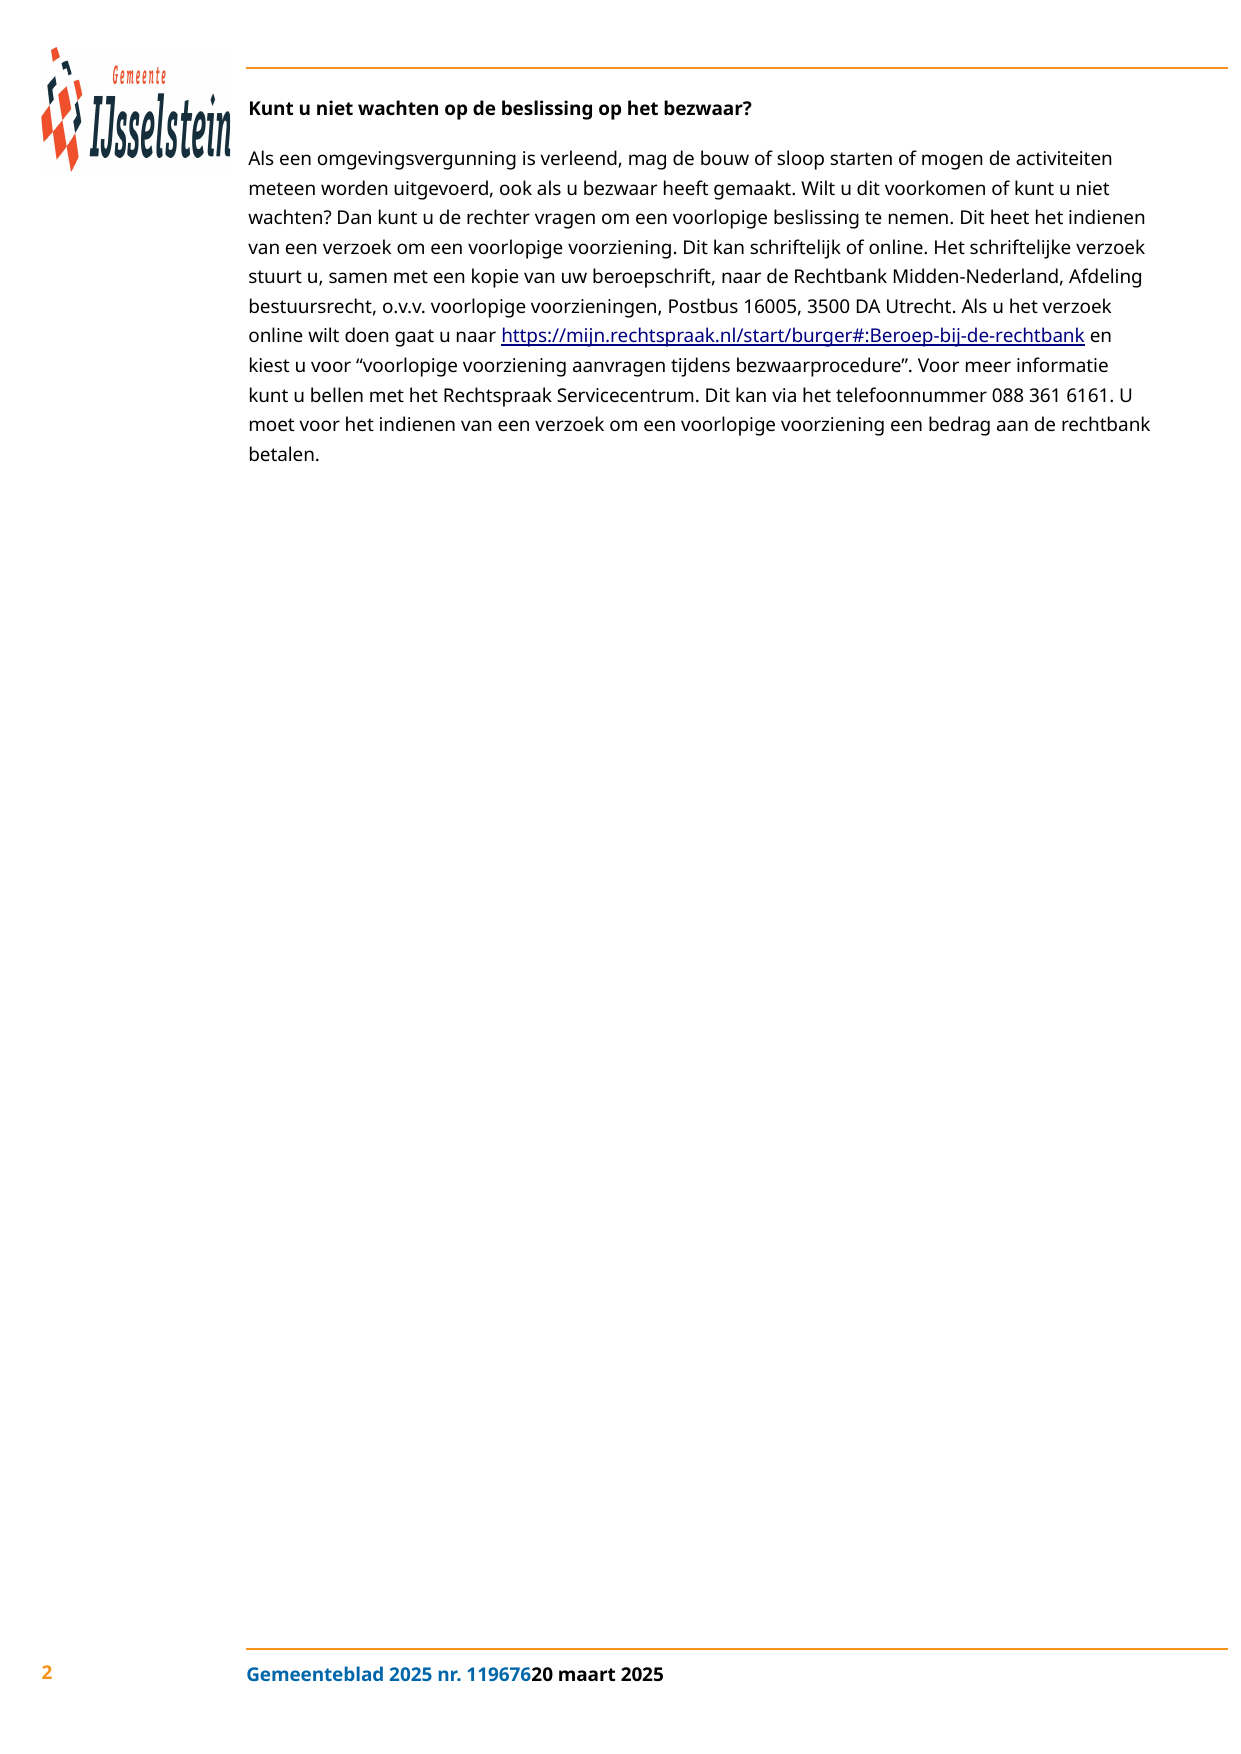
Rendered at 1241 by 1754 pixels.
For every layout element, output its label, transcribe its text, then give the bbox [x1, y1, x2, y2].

picture [41, 47, 231, 172]
text Als een omgevingsvergunning is verleend, mag de bouw of sloop starten of mogen de activiteiten meteen worden uitgevoerd, ook als u bezwaar heeft gemaakt. Wilt u dit voorkomen of kunt u niet wachten? Dan kunt u de rechter vragen om een voorlopige beslissing te nemen. Dit heet het indienen van een verzoek om een voorlopige voorziening. Dit kan schriftelijk of online. Het schriftelijke verzoek stuurt u, samen met een kopie van uw beroepschrift, naar de Rechtbank Midden-Nederland, Afdeling bestuursrecht, o.v.v. voorlopige voorzieningen, Postbus 16005, 3500 DA Utrecht. Als u het verzoek online wilt doen gaat u naar https://mijn.rechtspraak.nl/start/burger#:Beroep-bij-de-rechtbank en kiest u voor “voorlopige voorziening aanvragen tijdens bezwaarprocedure”. Voor meer informatie kunt u bellen met het Rechtspraak Servicecentrum. Dit kan via het telefoonnummer 088 361 6161. U moet voor het indienen van een verzoek om een voorlopige voorziening een bedrag aan de rechtbank betalen. [248, 145, 1152, 467]
text Kunt u niet wachten op de beslissing op het bezwaar? [248, 95, 1152, 121]
